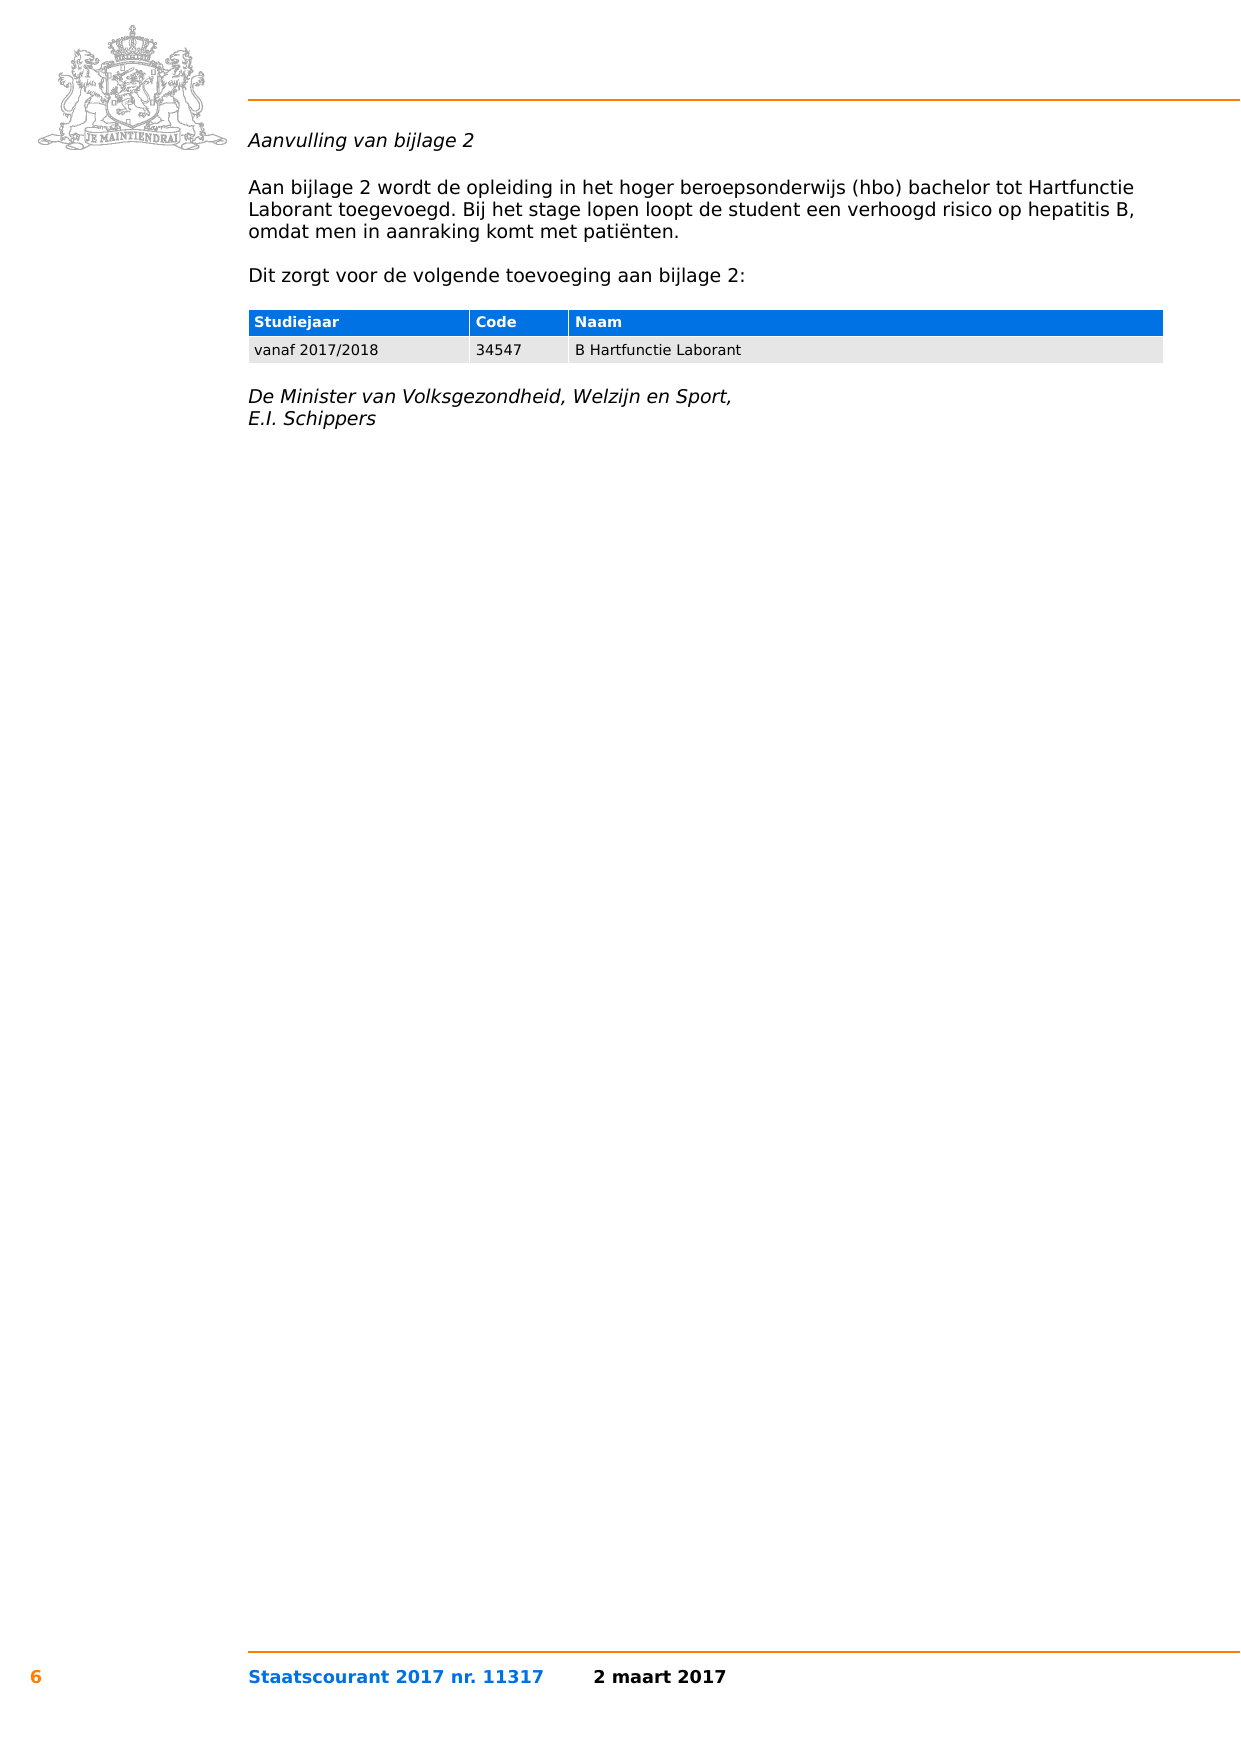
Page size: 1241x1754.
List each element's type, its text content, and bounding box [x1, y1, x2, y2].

subtitle Aanvulling van bijlage 2 [248, 130, 1163, 152]
picture [38, 25, 227, 150]
table_header Naam [569, 310, 1163, 336]
table_header Code [470, 310, 568, 336]
text De Minister van Volksgezondheid, Welzijn en Sport, E.I. Schippers [248, 386, 1163, 430]
table_cell B Hartfunctie Laborant [569, 337, 1163, 363]
table_cell 34547 [470, 337, 568, 363]
text Aan bijlage 2 wordt de opleiding in het hoger beroepsonderwijs (hbo) bachelor tot Hartfunctie Laborant toegevoegd. Bij het stage lopen loopt de student een verhoogd risico op hepatitis B, omdat men in aanraking komt met patiënten. [248, 177, 1163, 243]
table_cell vanaf 2017/2018 [249, 337, 469, 363]
text Dit zorgt voor de volgende toevoeging aan bijlage 2: [248, 265, 1163, 287]
table_header Studiejaar [249, 310, 469, 336]
